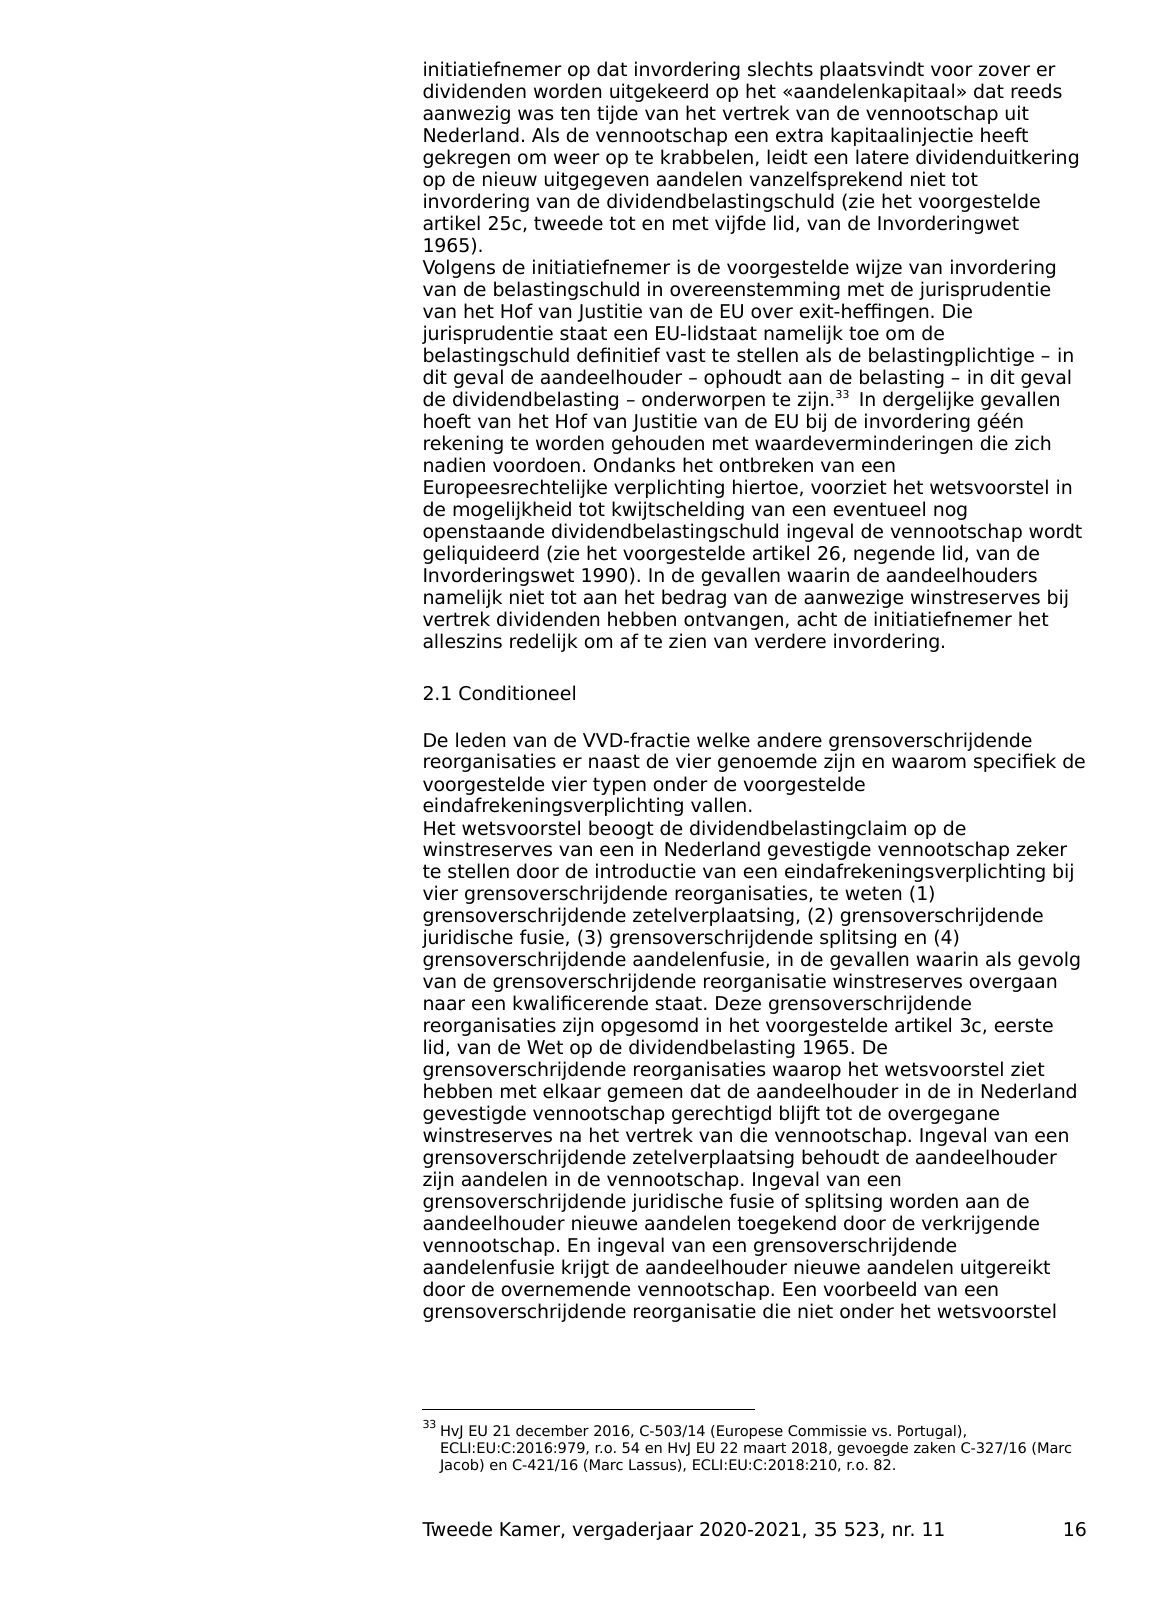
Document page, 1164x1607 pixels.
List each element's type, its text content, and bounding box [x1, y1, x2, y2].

text Het wetsvoorstel beoogt de dividendbelastingclaim op de winstreserves van een in Nederland gevestigde vennootschap zeker te stellen door de introductie van een eindafrekeningsverplichting bij vier grensoverschrijdende reorganisaties, te weten (1) grensoverschrijdende zetelverplaatsing, (2) grensoverschrijdende juridische fusie, (3) grensoverschrijdende splitsing en (4) grensoverschrijdende aandelenfusie, in de gevallen waarin als gevolg van de grensoverschrijdende reorganisatie winstreserves overgaan naar een kwalificerende staat. Deze grensoverschrijdende reorganisaties zijn opgesomd in het voorgestelde artikel 3c, eerste lid, van de Wet op de dividendbelasting 1965. De grensoverschrijdende reorganisaties waarop het wetsvoorstel ziet hebben met elkaar gemeen dat de aandeelhouder in de in Nederland gevestigde vennootschap gerechtigd blijft tot de overgegane winstreserves na het vertrek van die vennootschap. Ingeval van een grensoverschrijdende zetelverplaatsing behoudt de aandeelhouder zijn aandelen in de vennootschap. Ingeval van een grensoverschrijdende juridische fusie of splitsing worden aan de aandeelhouder nieuwe aandelen toegekend door de verkrijgende vennootschap. En ingeval van een grensoverschrijdende aandelenfusie krijgt de aandeelhouder nieuwe aandelen uitgereikt door de overnemende vennootschap. Een voorbeeld van een grensoverschrijdende reorganisatie die niet onder het wetsvoorstel [422, 817, 1087, 1323]
text Volgens de initiatiefnemer is de voorgestelde wijze van invordering van de belastingschuld in overeenstemming met de jurisprudentie van het Hof van Justitie van de EU over exit-heffingen. Die jurisprudentie staat een EU-lidstaat namelijk toe om de belastingschuld definitief vast te stellen als de belastingplichtige – in dit geval de aandeelhouder – ophoudt aan de belasting – in dit geval de dividendbelasting – onderworpen te zijn. In dergelijke gevallen hoeft van het Hof van Justitie van de EU bij de invordering géén rekening te worden gehouden met waardeverminderingen die zich nadien voordoen. Ondanks het ontbreken van een Europeesrechtelijke verplichting hiertoe, voorziet het wetsvoorstel in de mogelijkheid tot kwijtschelding van een eventueel nog openstaande dividendbelastingschuld ingeval de vennootschap wordt geliquideerd (zie het voorgestelde artikel 26, negende lid, van de Invorderingswet 1990). In de gevallen waarin de aandeelhouders namelijk niet tot aan het bedrag van de aanwezige winstreserves bij vertrek dividenden hebben ontvangen, acht de initiatiefnemer het alleszins redelijk om af te zien van verdere invordering. [422, 257, 1087, 652]
text HvJ EU 21 december 2016, C-503/14 (Europese Commissie vs. Portugal), ECLI:EU:C:2016:979, r.o. 54 en HvJ EU 22 maart 2018, gevoegde zaken C-327/16 (Marc Jacob) en C-421/16 (Marc Lassus), ECLI:EU:C:2018:210, r.o. 82. [422, 1418, 1087, 1474]
text De leden van de VVD-fractie welke andere grensoverschrijdende reorganisaties er naast de vier genoemde zijn en waarom specifiek de voorgestelde vier typen onder de voorgestelde eindafrekeningsverplichting vallen. [422, 729, 1087, 817]
subtitle 2.1 Conditioneel [422, 682, 1087, 704]
text initiatiefnemer op dat invordering slechts plaatsvindt voor zover er dividenden worden uitgekeerd op het «aandelenkapitaal» dat reeds aanwezig was ten tijde van het vertrek van de vennootschap uit Nederland. Als de vennootschap een extra kapitaalinjectie heeft gekregen om weer op te krabbelen, leidt een latere dividenduitkering op de nieuw uitgegeven aandelen vanzelfsprekend niet tot invordering van de dividendbelastingschuld (zie het voorgestelde artikel 25c, tweede tot en met vijfde lid, van de Invorderingwet 1965). [422, 59, 1087, 257]
